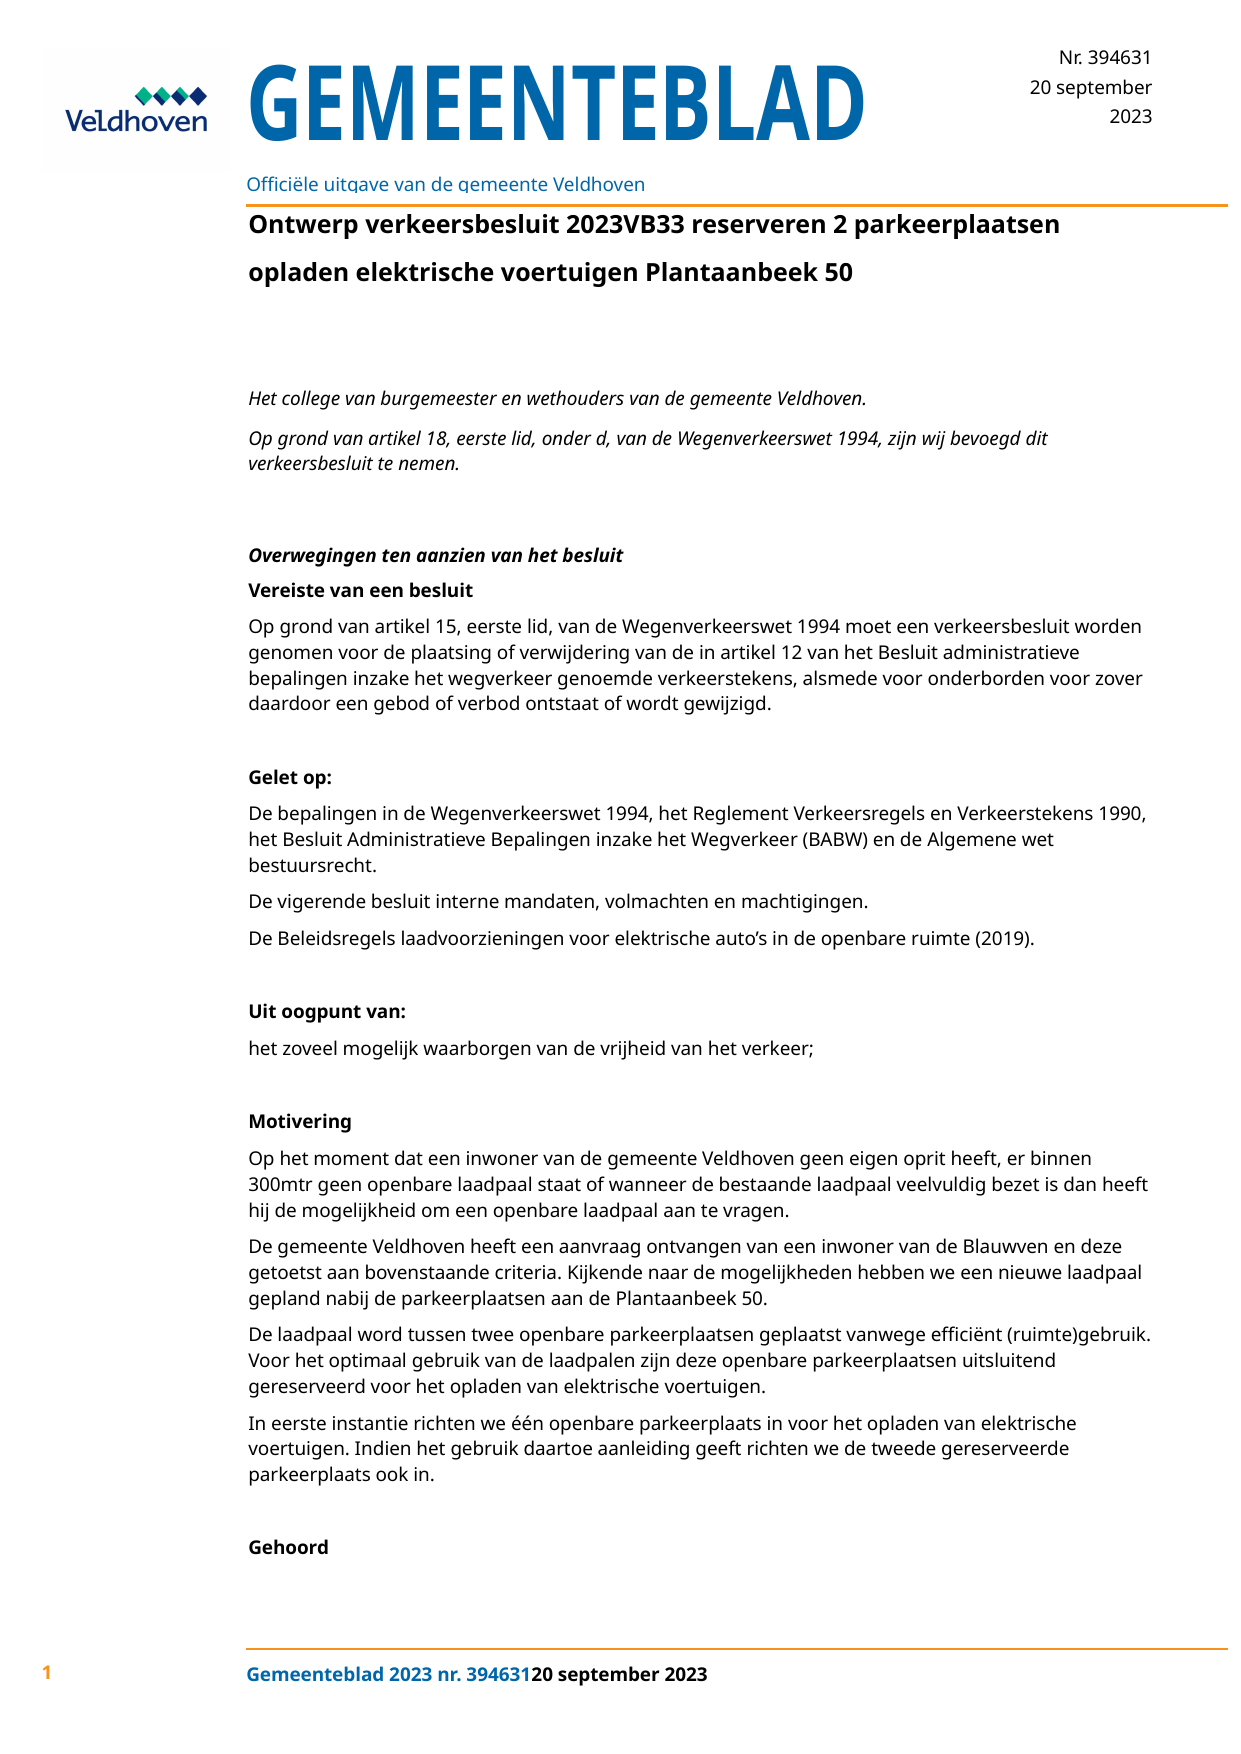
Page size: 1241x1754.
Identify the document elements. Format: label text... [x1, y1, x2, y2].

text De bepalingen in de Wegenverkeerswet 1994, het Reglement Verkeersregels en Verkeerstekens 1990, het Besluit Administratieve Bepalingen inzake het Wegverkeer (BABW) en de Algemene wet bestuursrecht. [248, 801, 1152, 878]
text De vigerende besluit interne mandaten, volmachten en machtigingen. [248, 889, 1152, 914]
text Op grond van artikel 15, eerste lid, van de Wegenverkeerswet 1994 moet een verkeersbesluit worden genomen voor de plaatsing of verwijdering van de in artikel 12 van het Besluit administratieve bepalingen inzake het wegverkeer genoemde verkeerstekens, alsmede voor onderborden voor zover daardoor een gebod of verbod ontstaat of wordt gewijzigd. [248, 613, 1152, 716]
text In eerste instantie richten we één openbare parkeerplaats in voor het opladen van elektrische voertuigen. Indien het gebruik daartoe aanleiding geeft richten we de tweede gereserveerde parkeerplaats ook in. [248, 1410, 1152, 1487]
text Uit oogpunt van: [248, 999, 1152, 1024]
text Overwegingen ten aanzien van het besluit [248, 543, 1152, 568]
picture [41, 47, 231, 172]
text Gelet op: [248, 764, 1152, 790]
text het zoveel mogelijk waarborgen van de vrijheid van het verkeer; [248, 1035, 1152, 1061]
text De gemeente Veldhoven heeft een aanvraag ontvangen van een inwoner van de Blauwven en deze getoetst aan bovenstaande criteria. Kijkende naar de mogelijkheden hebben we een nieuwe laadpaal gepland nabij de parkeerplaatsen aan de Plantaanbeek 50. [248, 1233, 1152, 1311]
text Het college van burgemeester en wethouders van de gemeente Veldhoven. [248, 386, 1152, 411]
text Vereiste van een besluit [248, 577, 1152, 602]
text De Beleidsregels laadvoorzieningen voor elektrische auto’s in de openbare ruimte (2019). [248, 925, 1152, 951]
text De laadpaal word tussen twee openbare parkeerplaatsen geplaatst vanwege efficiënt (ruimte)gebruik. Voor het optimaal gebruik van de laadpalen zijn deze openbare parkeerplaatsen uitsluitend gereserveerd voor het opladen van elektrische voertuigen. [248, 1322, 1152, 1399]
text Op grond van artikel 18, eerste lid, onder d, van de Wegenverkeerswet 1994, zijn wij bevoegd dit verkeersbesluit te nemen. [248, 425, 1152, 476]
text Op het moment dat een inwoner van de gemeente Veldhoven geen eigen oprit heeft, er binnen 300mtr geen openbare laadpaal staat of wanneer de bestaande laadpaal veelvuldig bezet is dan heeft hij de mogelijkheid om een openbare laadpaal aan te vragen. [248, 1145, 1152, 1223]
text Motivering [248, 1109, 1152, 1134]
text Ontwerp verkeersbesluit 2023VB33 reserveren 2 parkeerplaatsen opladen elektrische voertuigen Plantaanbeek 50 [248, 207, 1152, 288]
text Gehoord [248, 1534, 1152, 1560]
